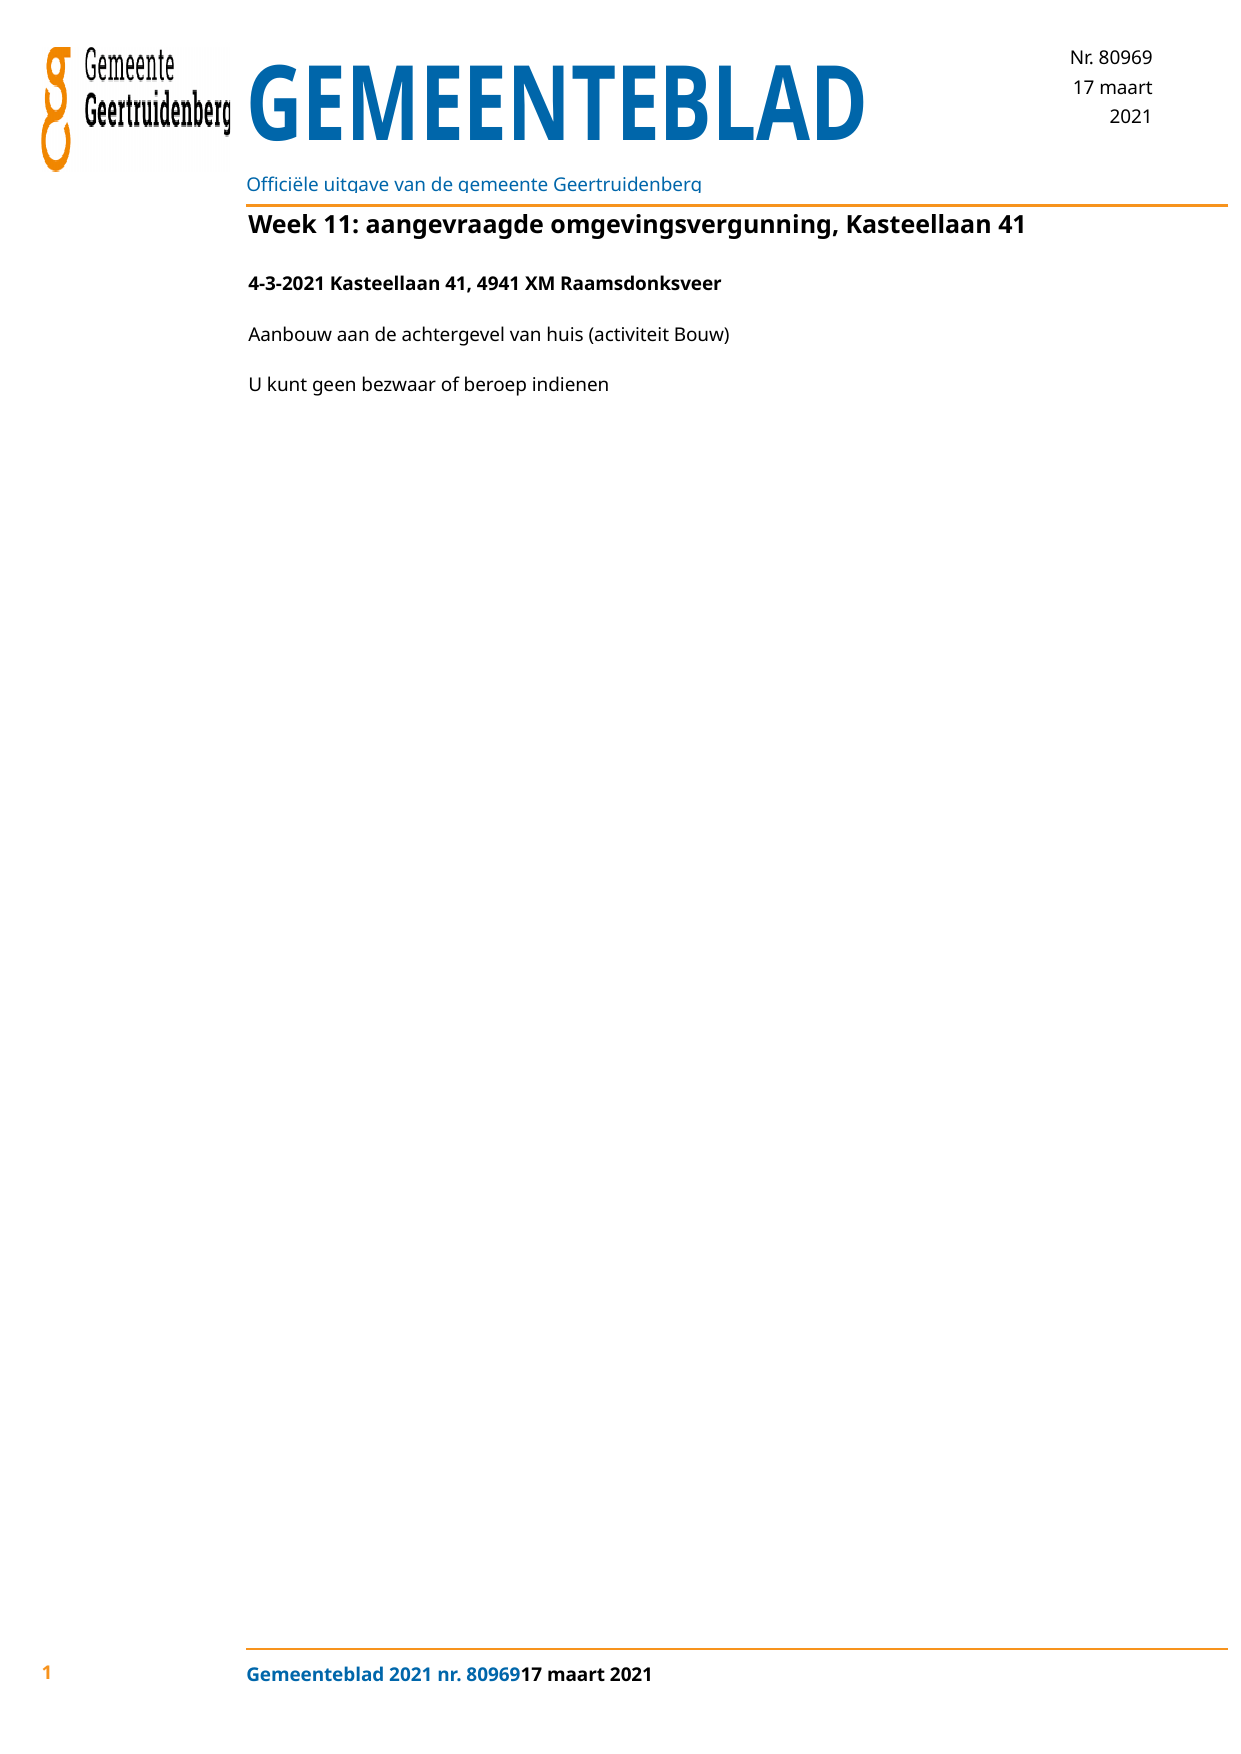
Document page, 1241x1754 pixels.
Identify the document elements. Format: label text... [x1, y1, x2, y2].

text U kunt geen bezwaar of beroep indienen [248, 371, 1152, 397]
picture [41, 47, 231, 172]
text 4-3-2021 Kasteellaan 41, 4941 XM Raamsdonksveer [248, 270, 1152, 296]
text Week 11: aangevraagde omgevingsvergunning, Kasteellaan 41 [248, 207, 1152, 241]
text Aanbouw aan de achtergevel van huis (activiteit Bouw) [248, 321, 1152, 346]
